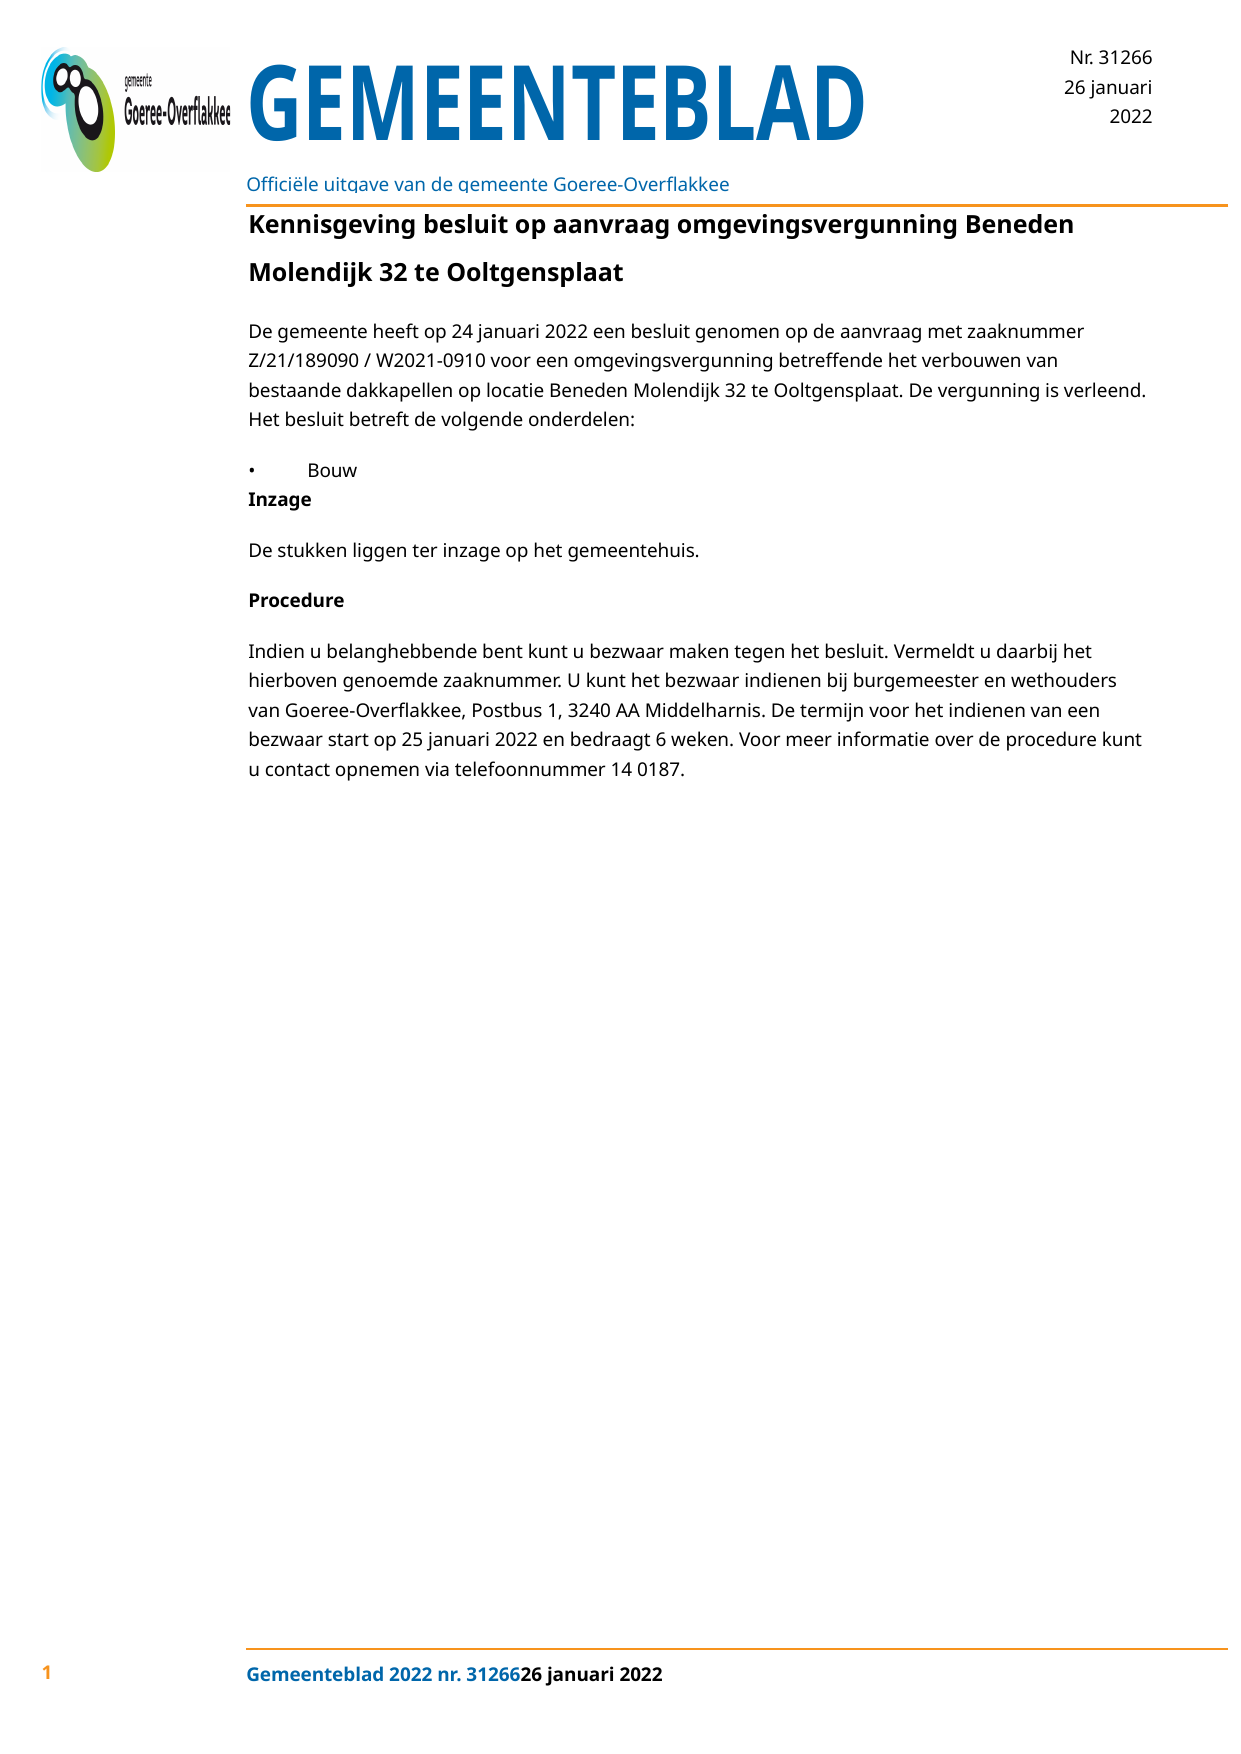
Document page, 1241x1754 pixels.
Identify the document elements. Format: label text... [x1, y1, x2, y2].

list Bouw [248, 457, 1152, 483]
text Inzage [248, 487, 1152, 512]
text Kennisgeving besluit op aanvraag omgevingsvergunning Beneden Molendijk 32 te Ooltgensplaat [248, 207, 1152, 288]
text De gemeente heeft op 24 januari 2022 een besluit genomen op de aanvraag met zaaknummer Z/21/189090 / W2021-0910 voor een omgevingsvergunning betreffende het verbouwen van bestaande dakkapellen op locatie Beneden Molendijk 32 te Ooltgensplaat. De vergunning is verleend. Het besluit betreft de volgende onderdelen: [248, 318, 1152, 432]
text Indien u belanghebbende bent kunt u bezwaar maken tegen het besluit. Vermeldt u daarbij het hierboven genoemde zaaknummer. U kunt het bezwaar indienen bij burgemeester en wethouders van Goeree-Overflakkee, Postbus 1, 3240 AA Middelharnis. De termijn voor het indienen van een bezwaar start op 25 januari 2022 en bedraagt 6 weken. Voor meer informatie over de procedure kunt u contact opnemen via telefoonnummer 14 0187. [248, 638, 1152, 782]
text Procedure [248, 587, 1152, 613]
text De stukken liggen ter inzage op het gemeentehuis. [248, 537, 1152, 563]
picture [41, 47, 231, 172]
